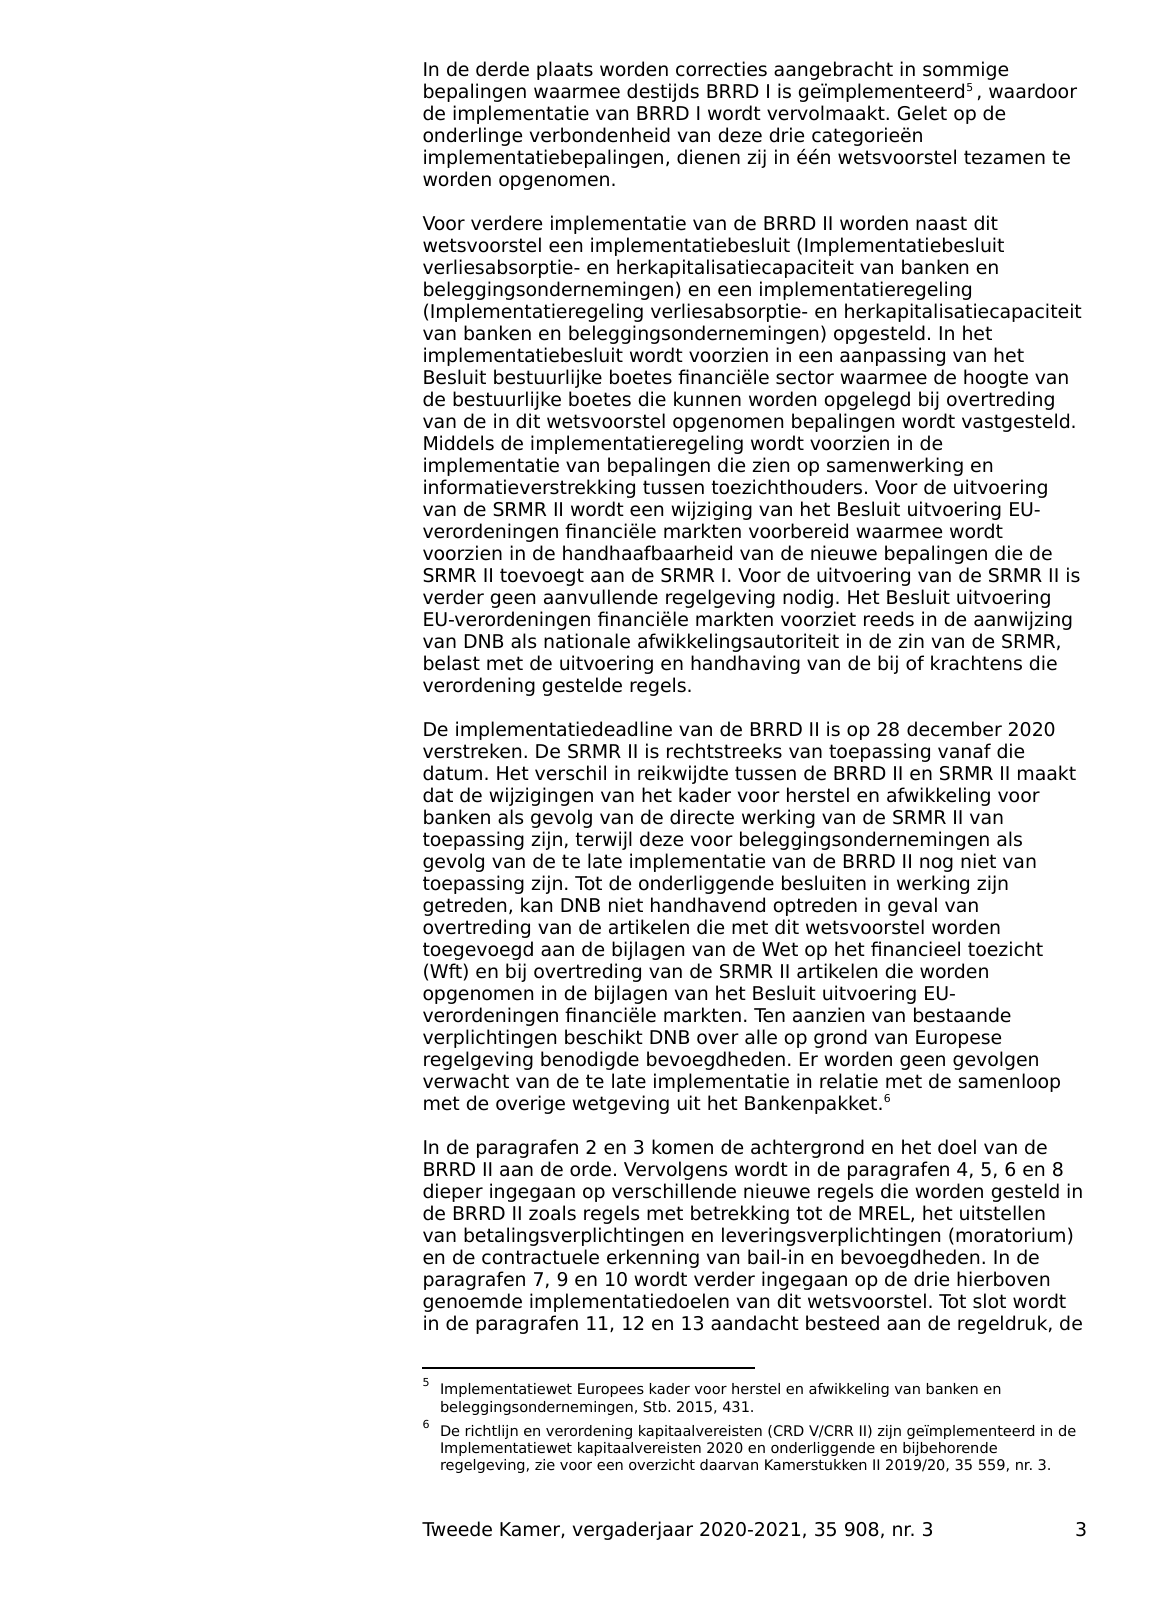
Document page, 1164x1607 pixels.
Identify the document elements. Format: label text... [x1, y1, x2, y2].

text In de paragrafen 2 en 3 komen de achtergrond en het doel van de BRRD II aan de orde. Vervolgens wordt in de paragrafen 4, 5, 6 en 8 dieper ingegaan op verschillende nieuwe regels die worden gesteld in de BRRD II zoals regels met betrekking tot de MREL, het uitstellen van betalingsverplichtingen en leveringsverplichtingen (moratorium) en de contractuele erkenning van bail-in en bevoegdheden. In de paragrafen 7, 9 en 10 wordt verder ingegaan op de drie hierboven genoemde implementatiedoelen van dit wetsvoorstel. Tot slot wordt in de paragrafen 11, 12 en 13 aandacht besteed aan de regeldruk, de [422, 1137, 1087, 1334]
text De richtlijn en verordening kapitaalvereisten (CRD V/CRR II) zijn geïmplementeerd in de Implementatiewet kapitaalvereisten 2020 en onderliggende en bijbehorende regelgeving, zie voor een overzicht daarvan Kamerstukken II 2019/20, 35 559, nr. 3. [422, 1418, 1087, 1474]
text De implementatiedeadline van de BRRD II is op 28 december 2020 verstreken. De SRMR II is rechtstreeks van toepassing vanaf die datum. Het verschil in reikwijdte tussen de BRRD II en SRMR II maakt dat de wijzigingen van het kader voor herstel en afwikkeling voor banken als gevolg van de directe werking van de SRMR II van toepassing zijn, terwijl deze voor beleggingsondernemingen als gevolg van de te late implementatie van de BRRD II nog niet van toepassing zijn. Tot de onderliggende besluiten in werking zijn getreden, kan DNB niet handhavend optreden in geval van overtreding van de artikelen die met dit wetsvoorstel worden toegevoegd aan de bijlagen van de Wet op het financieel toezicht (Wft) en bij overtreding van de SRMR II artikelen die worden opgenomen in de bijlagen van het Besluit uitvoering EU-verordeningen financiële markten. Ten aanzien van bestaande verplichtingen beschikt DNB over alle op grond van Europese regelgeving benodigde bevoegdheden. Er worden geen gevolgen verwacht van de te late implementatie in relatie met de samenloop met de overige wetgeving uit het Bankenpakket. [422, 719, 1087, 1114]
text Voor verdere implementatie van de BRRD II worden naast dit wetsvoorstel een implementatiebesluit (Implementatiebesluit verliesabsorptie- en herkapitalisatiecapaciteit van banken en beleggingsondernemingen) en een implementatieregeling (Implementatieregeling verliesabsorptie- en herkapitalisatiecapaciteit van banken en beleggingsondernemingen) opgesteld. In het implementatiebesluit wordt voorzien in een aanpassing van het Besluit bestuurlijke boetes financiële sector waarmee de hoogte van de bestuurlijke boetes die kunnen worden opgelegd bij overtreding van de in dit wetsvoorstel opgenomen bepalingen wordt vastgesteld. Middels de implementatieregeling wordt voorzien in de implementatie van bepalingen die zien op samenwerking en informatieverstrekking tussen toezichthouders. Voor de uitvoering van de SRMR II wordt een wijziging van het Besluit uitvoering EU-verordeningen financiële markten voorbereid waarmee wordt voorzien in de handhaafbaarheid van de nieuwe bepalingen die de SRMR II toevoegt aan de SRMR I. Voor de uitvoering van de SRMR II is verder geen aanvullende regelgeving nodig. Het Besluit uitvoering EU-verordeningen financiële markten voorziet reeds in de aanwijzing van DNB als nationale afwikkelingsautoriteit in de zin van de SRMR, belast met de uitvoering en handhaving van de bij of krachtens die verordening gestelde regels. [422, 213, 1087, 697]
text In de derde plaats worden correcties aangebracht in sommige bepalingen waarmee destijds BRRD I is geïmplementeerd, waardoor de implementatie van BRRD I wordt vervolmaakt. Gelet op de onderlinge verbondenheid van deze drie categorieën implementatiebepalingen, dienen zij in één wetsvoorstel tezamen te worden opgenomen. [422, 59, 1087, 191]
text Implementatiewet Europees kader voor herstel en afwikkeling van banken en beleggingsondernemingen, Stb. 2015, 431. [422, 1377, 1087, 1416]
